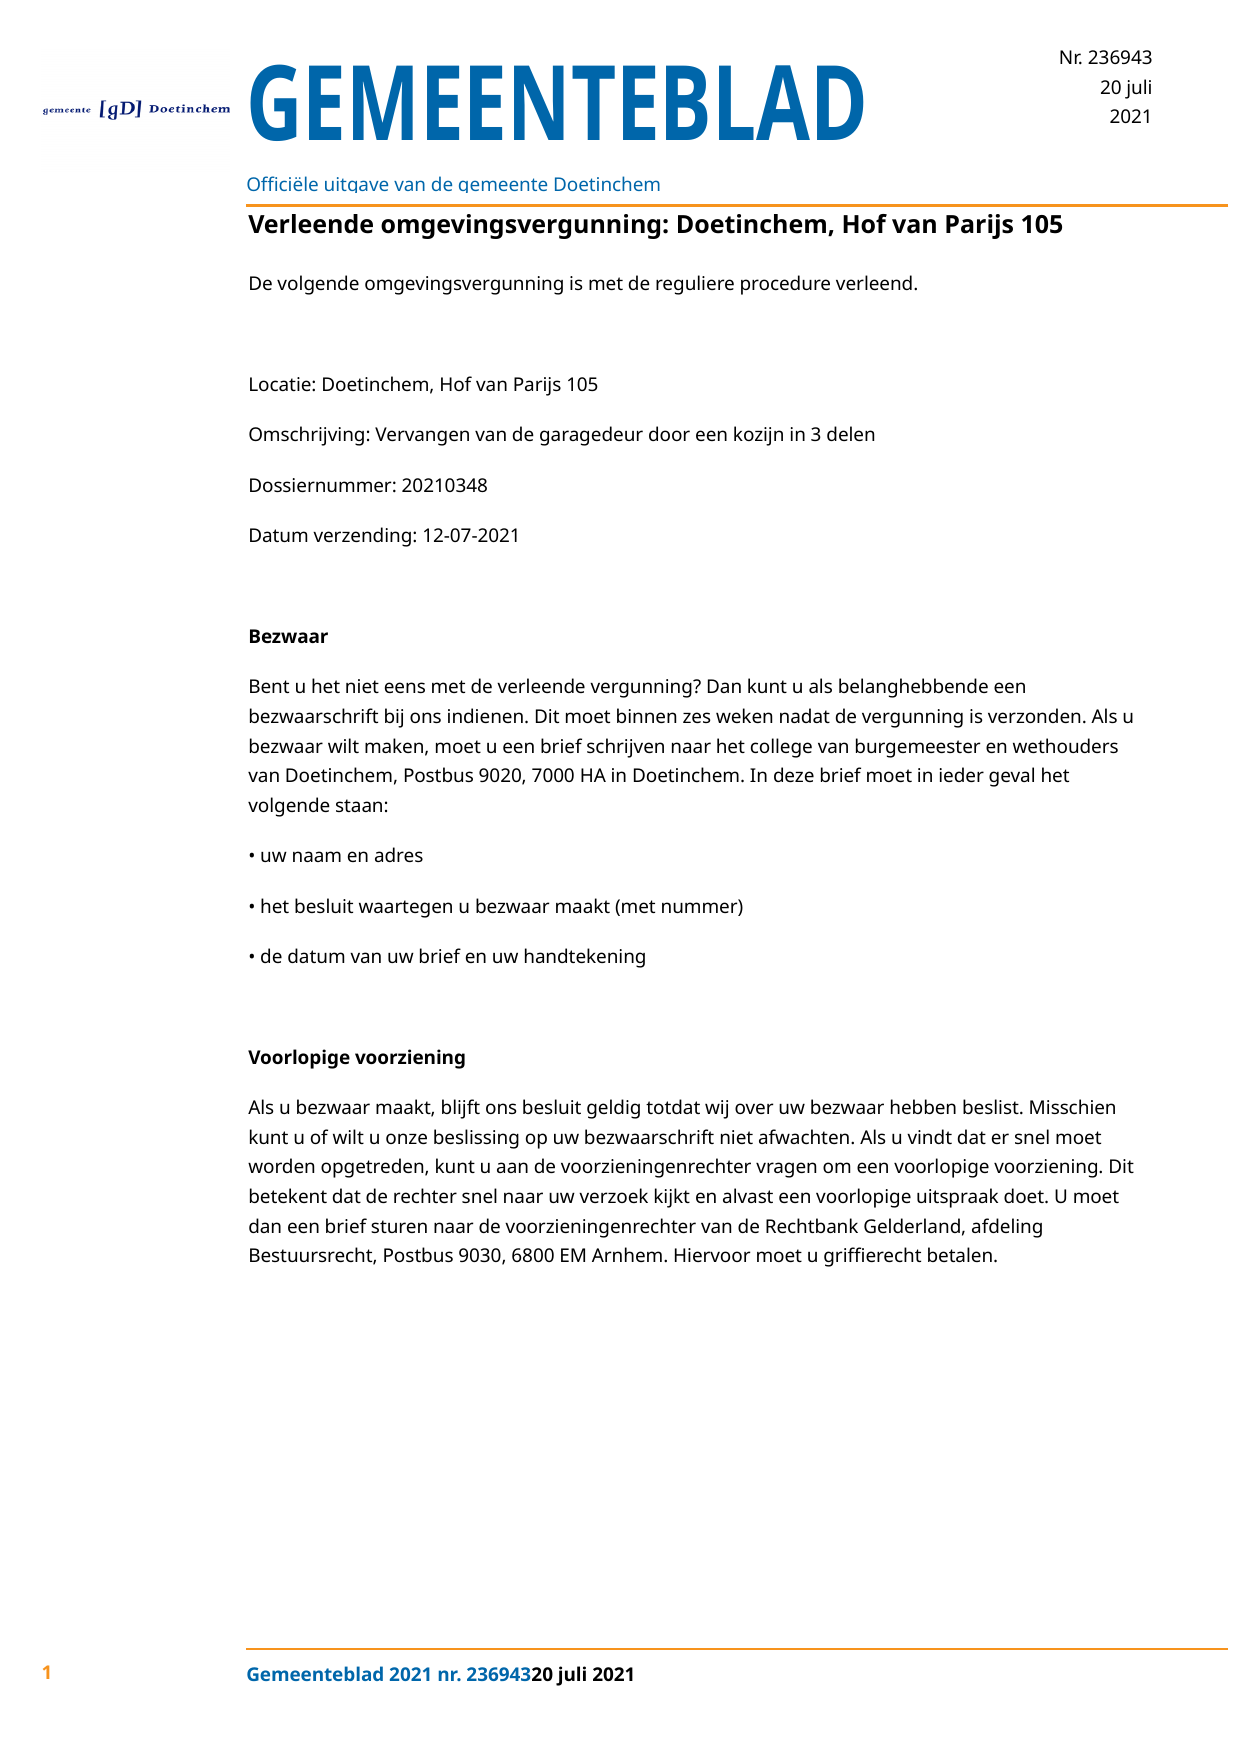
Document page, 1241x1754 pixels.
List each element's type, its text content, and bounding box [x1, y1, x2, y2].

picture [41, 47, 231, 172]
text De volgende omgevingsvergunning is met de reguliere procedure verleend. [248, 270, 1152, 296]
text Bezwaar [248, 623, 1152, 649]
text Dossiernummer: 20210348 [248, 472, 1152, 498]
text Locatie: Doetinchem, Hof van Parijs 105 [248, 371, 1152, 397]
text Als u bezwaar maakt, blijft ons besluit geldig totdat wij over uw bezwaar hebben beslist. Misschien kunt u of wilt u onze beslissing op uw bezwaarschrift niet afwachten. Als u vindt dat er snel moet worden opgetreden, kunt u aan de voorzieningenrechter vragen om een voorlopige voorziening. Dit betekent dat de rechter snel naar uw verzoek kijkt en alvast een voorlopige uitspraak doet. U moet dan een brief sturen naar de voorzieningenrechter van de Rechtbank Gelderland, afdeling Bestuursrecht, Postbus 9030, 6800 EM Arnhem. Hiervoor moet u griffierecht betalen. [248, 1094, 1152, 1268]
text Datum verzending: 12-07-2021 [248, 522, 1152, 548]
text • het besluit waartegen u bezwaar maakt (met nummer) [248, 893, 1152, 918]
text • de datum van uw brief en uw handtekening [248, 943, 1152, 969]
text Voorlopige voorziening [248, 1044, 1152, 1070]
text Bent u het niet eens met de verleende vergunning? Dan kunt u als belanghebbende een bezwaarschrift bij ons indienen. Dit moet binnen zes weken nadat de vergunning is verzonden. Als u bezwaar wilt maken, moet u een brief schrijven naar het college van burgemeester en wethouders van Doetinchem, Postbus 9020, 7000 HA in Doetinchem. In deze brief moet in ieder geval het volgende staan: [248, 674, 1152, 818]
text Verleende omgevingsvergunning: Doetinchem, Hof van Parijs 105 [248, 207, 1152, 241]
text Omschrijving: Vervangen van de garagedeur door een kozijn in 3 delen [248, 422, 1152, 447]
text • uw naam en adres [248, 842, 1152, 868]
